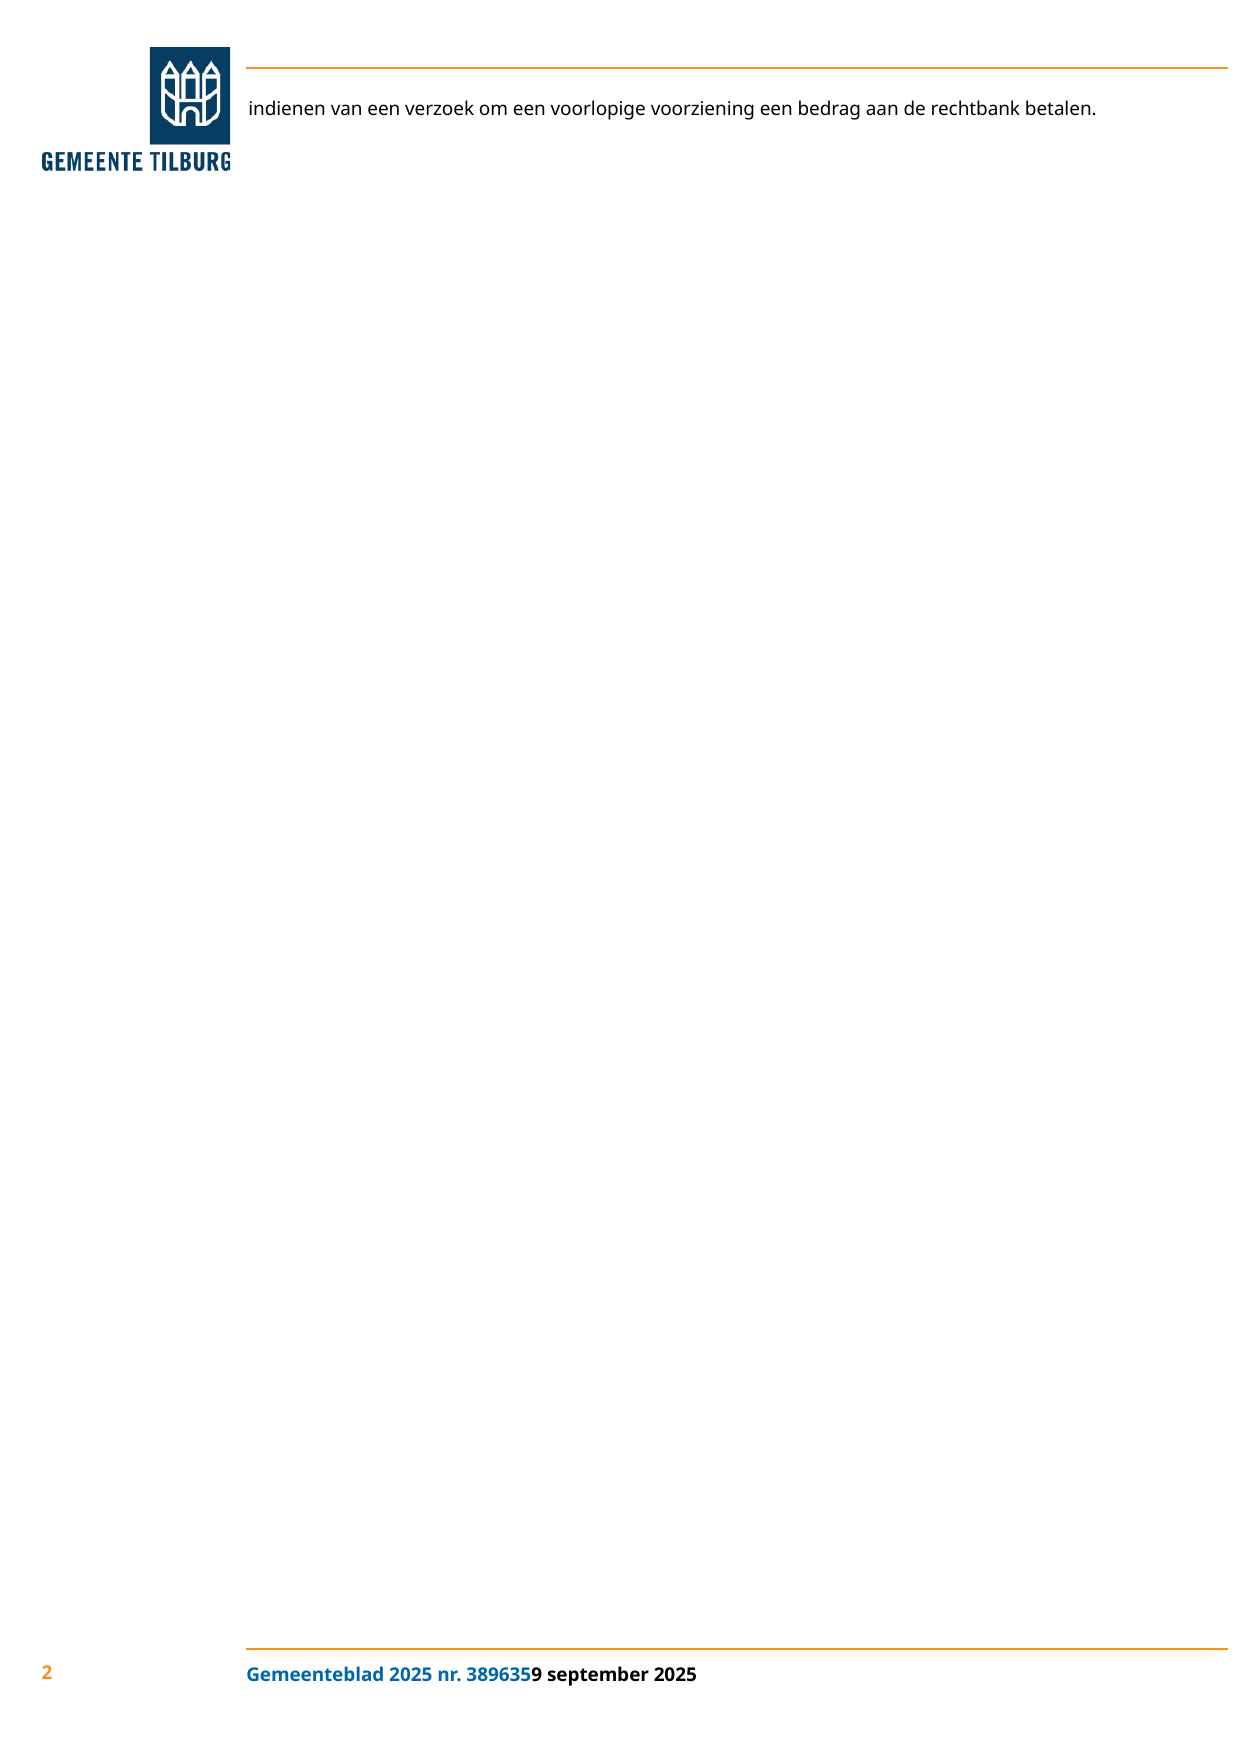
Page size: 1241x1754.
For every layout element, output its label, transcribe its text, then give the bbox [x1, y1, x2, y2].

text indienen van een verzoek om een voorlopige voorziening een bedrag aan de rechtbank betalen. [248, 95, 1152, 121]
picture [41, 47, 231, 172]
